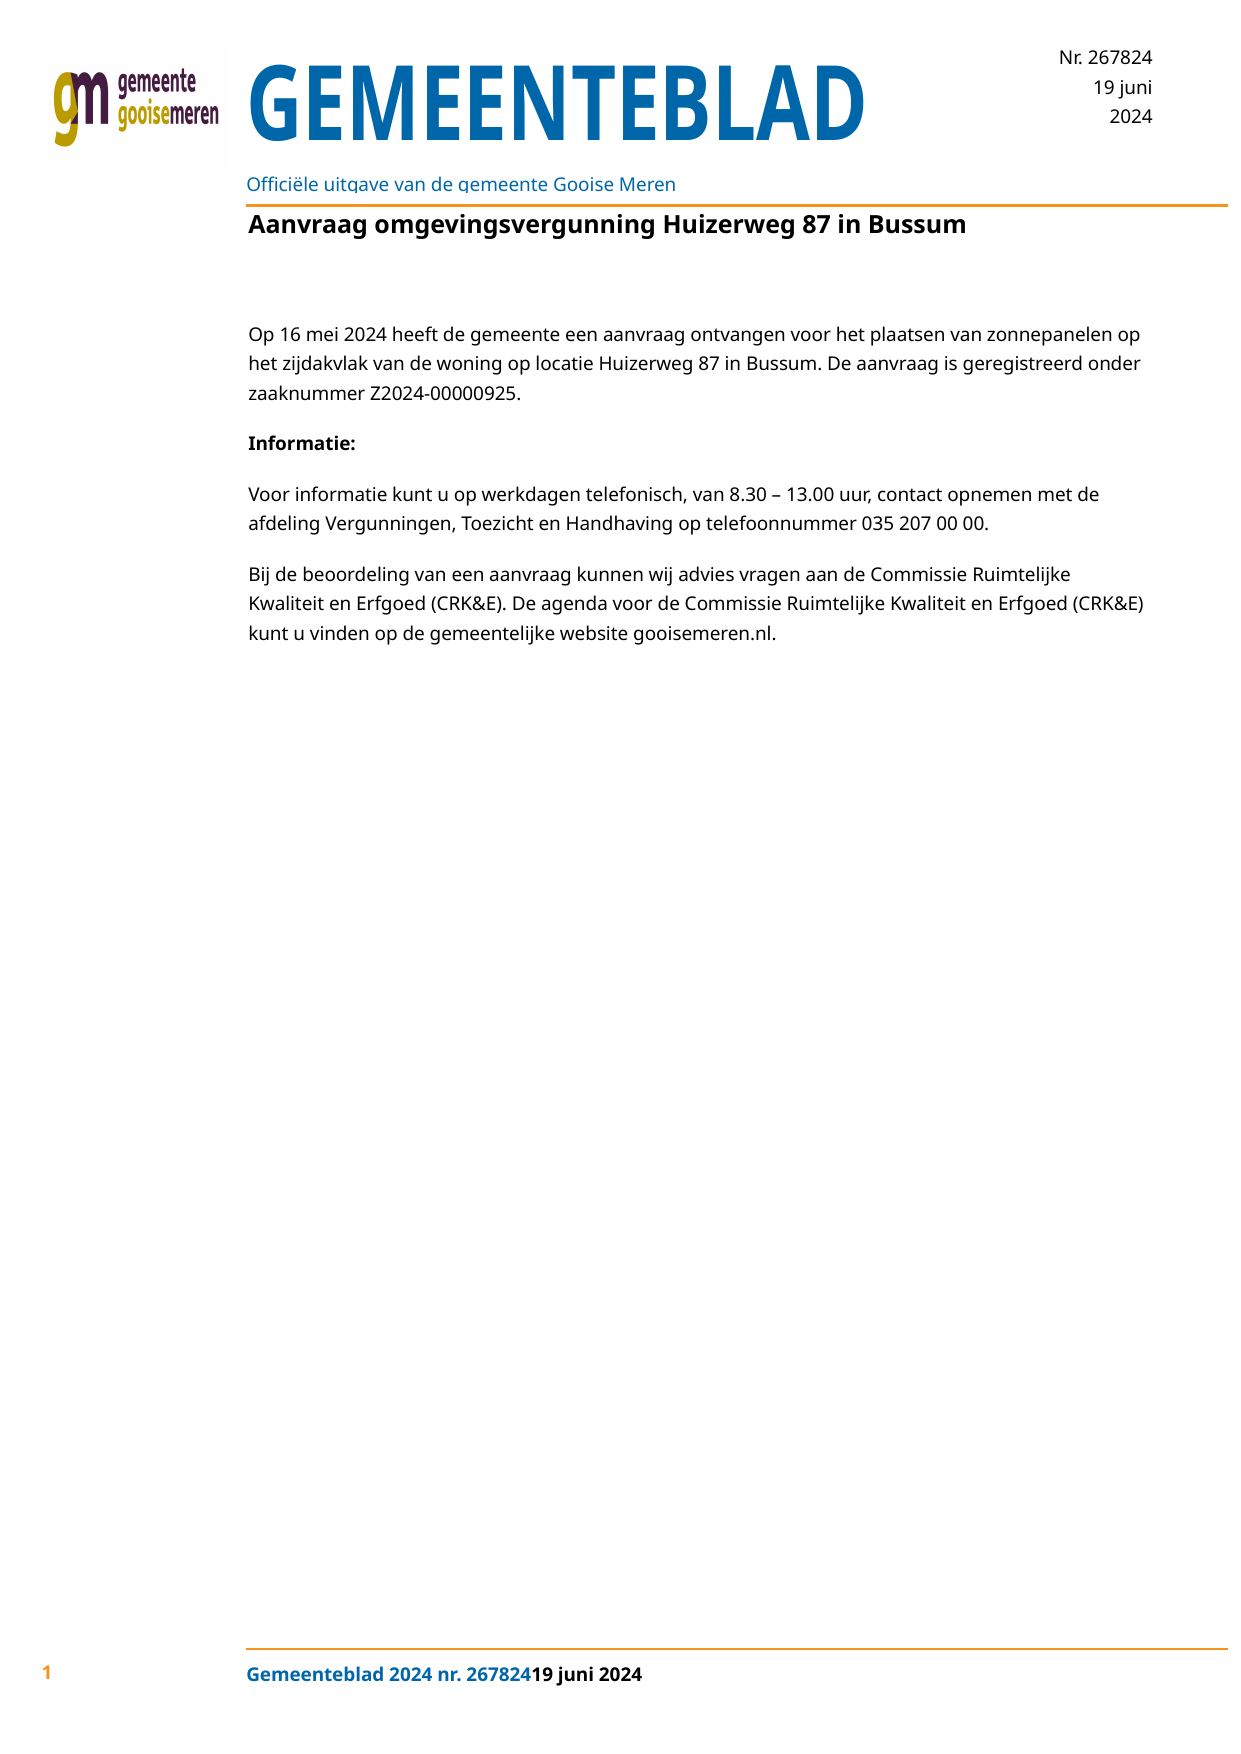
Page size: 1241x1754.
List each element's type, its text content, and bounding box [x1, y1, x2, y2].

picture [41, 47, 231, 172]
text Aanvraag omgevingsvergunning Huizerweg 87 in Bussum [248, 207, 1152, 241]
text Bij de beoordeling van een aanvraag kunnen wij advies vragen aan de Commissie Ruimtelijke Kwaliteit en Erfgoed (CRK&E). De agenda voor de Commissie Ruimtelijke Kwaliteit en Erfgoed (CRK&E) kunt u vinden op de gemeentelijke website gooisemeren.nl. [248, 561, 1152, 646]
text Voor informatie kunt u op werkdagen telefonisch, van 8.30 – 13.00 uur, contact opnemen met de afdeling Vergunningen, Toezicht en Handhaving op telefoonnummer 035 207 00 00. [248, 481, 1152, 536]
text Op 16 mei 2024 heeft de gemeente een aanvraag ontvangen voor het plaatsen van zonnepanelen op het zijdakvlak van de woning op locatie Huizerweg 87 in Bussum. De aanvraag is geregistreerd onder zaaknummer Z2024-00000925. [248, 321, 1152, 406]
text Informatie: [248, 430, 1152, 456]
